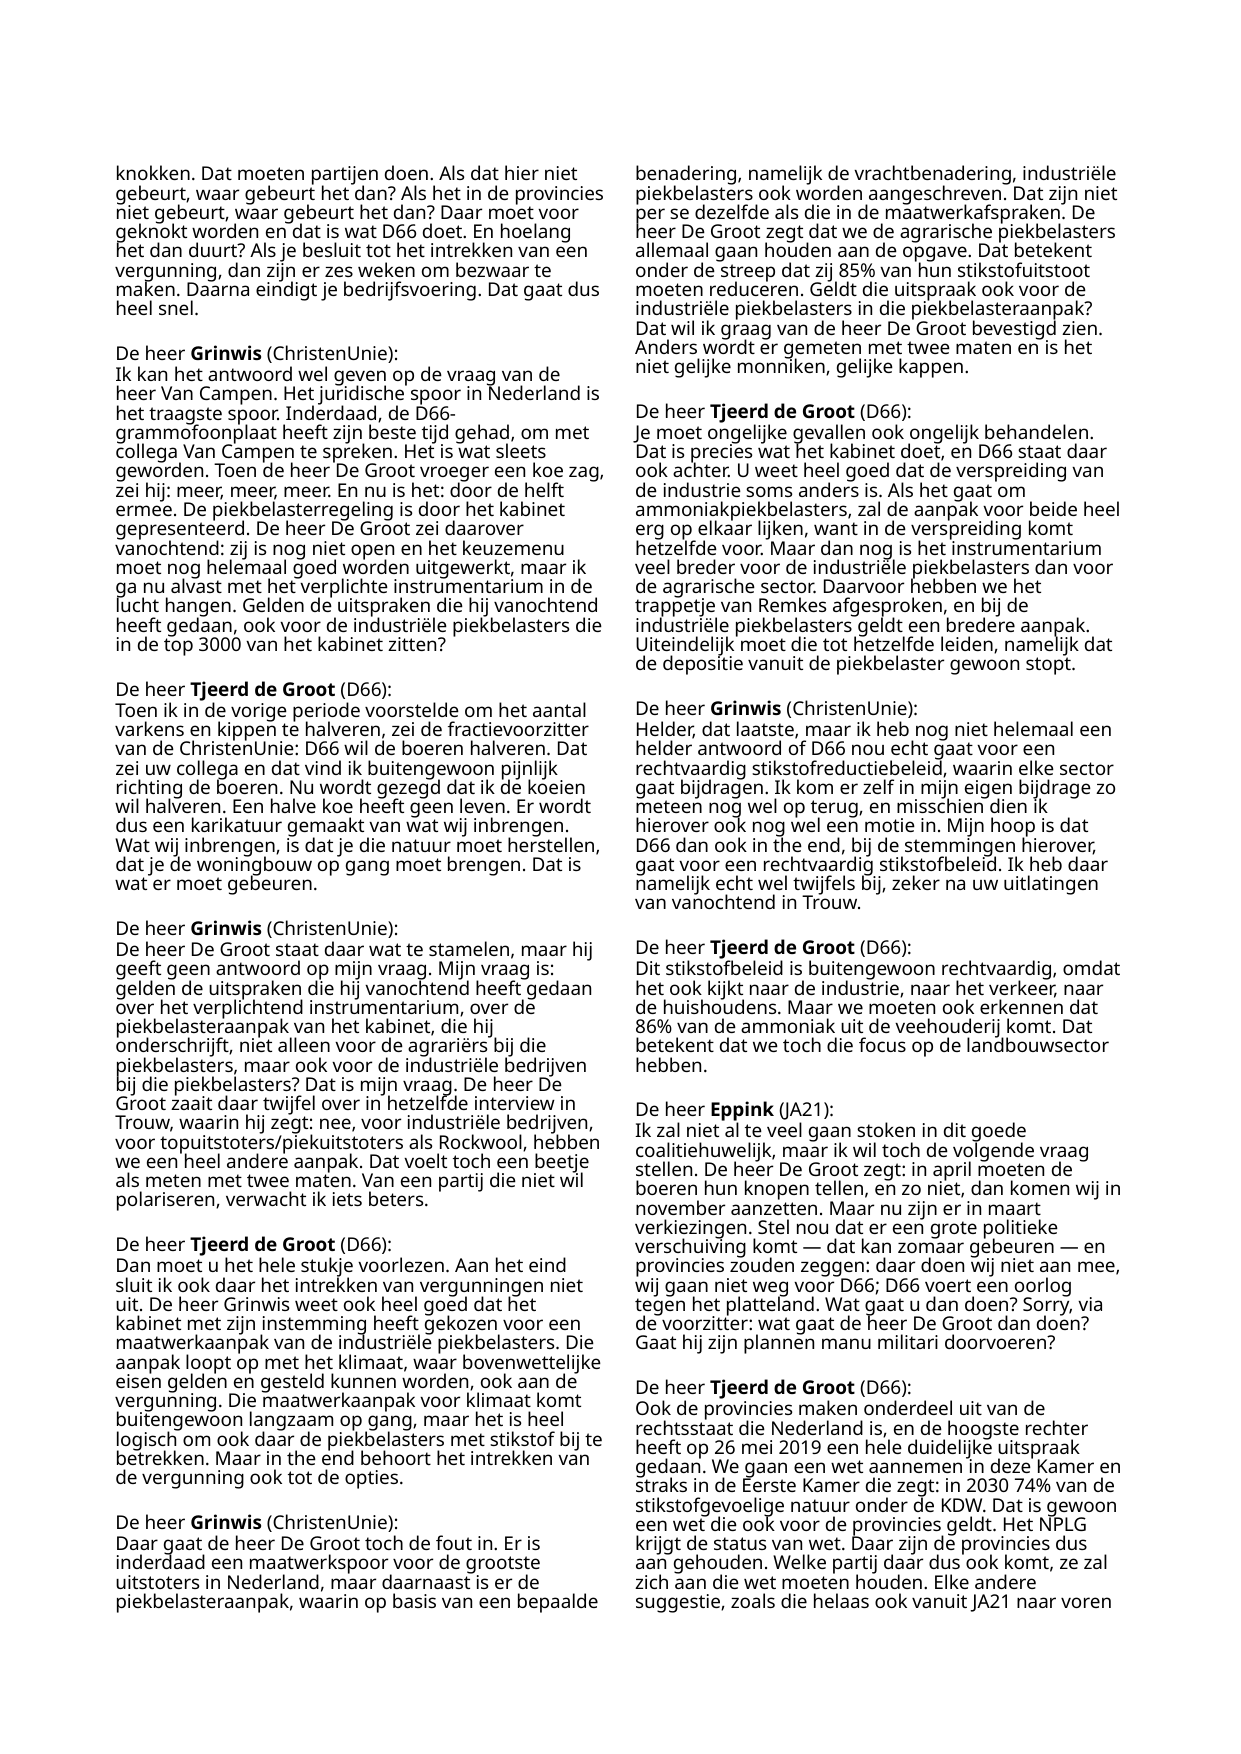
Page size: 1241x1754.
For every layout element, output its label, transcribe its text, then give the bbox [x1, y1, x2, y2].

text De heer Grinwis (ChristenUnie): [115, 915, 605, 941]
text Ik zal niet al te veel gaan stoken in dit goede coalitiehuwelijk, maar ik wil toch de volgende vraag stellen. De heer De Groot zegt: in april moeten de boeren hun knopen tellen, en zo niet, dan komen wij in november aanzetten. Maar nu zijn er in maart verkiezingen. Stel nou dat er een grote politieke verschuiving komt — dat kan zomaar gebeuren — en provincies zouden zeggen: daar doen wij niet aan mee, wij gaan niet weg voor D66; D66 voert een oorlog tegen het platteland. Wat gaat u dan doen? Sorry, via de voorzitter: wat gaat de heer De Groot dan doen? Gaat hij zijn plannen manu militari doorvoeren? [635, 1122, 1125, 1354]
text knokken. Dat moeten partijen doen. Als dat hier niet gebeurt, waar gebeurt het dan? Als het in de provincies niet gebeurt, waar gebeurt het dan? Daar moet voor geknokt worden en dat is wat D66 doet. En hoelang het dan duurt? Als je besluit tot het intrekken van een vergunning, dan zijn er zes weken om bezwaar te maken. Daarna eindigt je bedrijfsvoering. Dat gaat dus heel snel. [115, 165, 605, 319]
text Ook de provincies maken onderdeel uit van de rechtsstaat die Nederland is, en de hoogste rechter heeft op 26 mei 2019 een hele duidelijke uitspraak gedaan. We gaan een wet aannemen in deze Kamer en straks in de Eerste Kamer die zegt: in 2030 74% van de stikstofgevoelige natuur onder de KDW. Dat is gewoon een wet die ook voor de provincies geldt. Het NPLG krijgt de status van wet. Daar zijn de provincies dus aan gehouden. Welke partij daar dus ook komt, ze zal zich aan die wet moeten houden. Elke andere suggestie, zoals die helaas ook vanuit JA21 naar voren [635, 1400, 1125, 1612]
text De heer Tjeerd de Groot (D66): [115, 1232, 605, 1257]
text De heer Grinwis (ChristenUnie): [635, 695, 1125, 721]
text De heer Eppink (JA21): [635, 1097, 1125, 1122]
text Helder, dat laatste, maar ik heb nog niet helemaal een helder antwoord of D66 nou echt gaat voor een rechtvaardig stikstofreductiebeleid, waarin elke sector gaat bijdragen. Ik kom er zelf in mijn eigen bijdrage zo meteen nog wel op terug, en misschien dien ik hierover ook nog wel een motie in. Mijn hoop is dat D66 dan ook in the end, bij de stemmingen hierover, gaat voor een rechtvaardig stikstofbeleid. Ik heb daar namelijk echt wel twijfels bij, zeker na uw uitlatingen van vanochtend in Trouw. [635, 721, 1125, 914]
text benadering, namelijk de vrachtbenadering, industriële piekbelasters ook worden aangeschreven. Dat zijn niet per se dezelfde als die in de maatwerkafspraken. De heer De Groot zegt dat we de agrarische piekbelasters allemaal gaan houden aan de opgave. Dat betekent onder de streep dat zij 85% van hun stikstofuitstoot moeten reduceren. Geldt die uitspraak ook voor de industriële piekbelasters in die piekbelasteraanpak? Dat wil ik graag van de heer De Groot bevestigd zien. Anders wordt er gemeten met twee maten en is het niet gelijke monniken, gelijke kappen. [635, 165, 1125, 377]
text Daar gaat de heer De Groot toch de fout in. Er is inderdaad een maatwerkspoor voor de grootste uitstoters in Nederland, maar daarnaast is er de piekbelasteraanpak, waarin op basis van een bepaalde [115, 1535, 605, 1612]
text De heer Tjeerd de Groot (D66): [635, 398, 1125, 424]
text Toen ik in de vorige periode voorstelde om het aantal varkens en kippen te halveren, zei de fractievoorzitter van de ChristenUnie: D66 wil de boeren halveren. Dat zei uw collega en dat vind ik buitengewoon pijnlijk richting de boeren. Nu wordt gezegd dat ik de koeien wil halveren. Een halve koe heeft geen leven. Er wordt dus een karikatuur gemaakt van wat wij inbrengen. Wat wij inbrengen, is dat je die natuur moet herstellen, dat je de woningbouw op gang moet brengen. Dat is wat er moet gebeuren. [115, 702, 605, 894]
text De heer De Groot staat daar wat te stamelen, maar hij geeft geen antwoord op mijn vraag. Mijn vraag is: gelden de uitspraken die hij vanochtend heeft gedaan over het verplichtend instrumentarium, over de piekbelasteraanpak van het kabinet, die hij onderschrijft, niet alleen voor de agrariërs bij die piekbelasters, maar ook voor de industriële bedrijven bij die piekbelasters? Dat is mijn vraag. De heer De Groot zaait daar twijfel over in hetzelfde interview in Trouw, waarin hij zegt: nee, voor industriële bedrijven, voor topuitstoters/piekuitstoters als Rockwool, hebben we een heel andere aanpak. Dat voelt toch een beetje als meten met twee maten. Van een partij die niet wil polariseren, verwacht ik iets beters. [115, 941, 605, 1211]
text Dan moet u het hele stukje voorlezen. Aan het eind sluit ik ook daar het intrekken van vergunningen niet uit. De heer Grinwis weet ook heel goed dat het kabinet met zijn instemming heeft gekozen voor een maatwerkaanpak van de industriële piekbelasters. Die aanpak loopt op met het klimaat, waar bovenwettelijke eisen gelden en gesteld kunnen worden, ook aan de vergunning. Die maatwerkaanpak voor klimaat komt buitengewoon langzaam op gang, maar het is heel logisch om ook daar de piekbelasters met stikstof bij te betrekken. Maar in the end behoort het intrekken van de vergunning ook tot de opties. [115, 1257, 605, 1488]
text De heer Grinwis (ChristenUnie): [115, 340, 605, 366]
text Ik kan het antwoord wel geven op de vraag van de heer Van Campen. Het juridische spoor in Nederland is het traagste spoor. Inderdaad, de D66-grammofoonplaat heeft zijn beste tijd gehad, om met collega Van Campen te spreken. Het is wat sleets geworden. Toen de heer De Groot vroeger een koe zag, zei hij: meer, meer, meer. En nu is het: door de helft ermee. De piekbelasterregeling is door het kabinet gepresenteerd. De heer De Groot zei daarover vanochtend: zij is nog niet open en het keuzemenu moet nog helemaal goed worden uitgewerkt, maar ik ga nu alvast met het verplichte instrumentarium in de lucht hangen. Gelden de uitspraken die hij vanochtend heeft gedaan, ook voor de industriële piekbelasters die in de top 3000 van het kabinet zitten? [115, 366, 605, 655]
text De heer Tjeerd de Groot (D66): [635, 934, 1125, 960]
text Je moet ongelijke gevallen ook ongelijk behandelen. Dat is precies wat het kabinet doet, en D66 staat daar ook achter. U weet heel goed dat de verspreiding van de industrie soms anders is. Als het gaat om ammoniakpiekbelasters, zal de aanpak voor beide heel erg op elkaar lijken, want in de verspreiding komt hetzelfde voor. Maar dan nog is het instrumentarium veel breder voor de industriële piekbelasters dan voor de agrarische sector. Daarvoor hebben we het trappetje van Remkes afgesproken, en bij de industriële piekbelasters geldt een bredere aanpak. Uiteindelijk moet die tot hetzelfde leiden, namelijk dat de depositie vanuit de piekbelaster gewoon stopt. [635, 424, 1125, 674]
text De heer Grinwis (ChristenUnie): [115, 1509, 605, 1535]
text Dit stikstofbeleid is buitengewoon rechtvaardig, omdat het ook kijkt naar de industrie, naar het verkeer, naar de huishoudens. Maar we moeten ook erkennen dat 86% van de ammoniak uit de veehouderij komt. Dat betekent dat we toch die focus op de landbouwsector hebben. [635, 960, 1125, 1076]
text De heer Tjeerd de Groot (D66): [635, 1374, 1125, 1400]
text De heer Tjeerd de Groot (D66): [115, 676, 605, 702]
